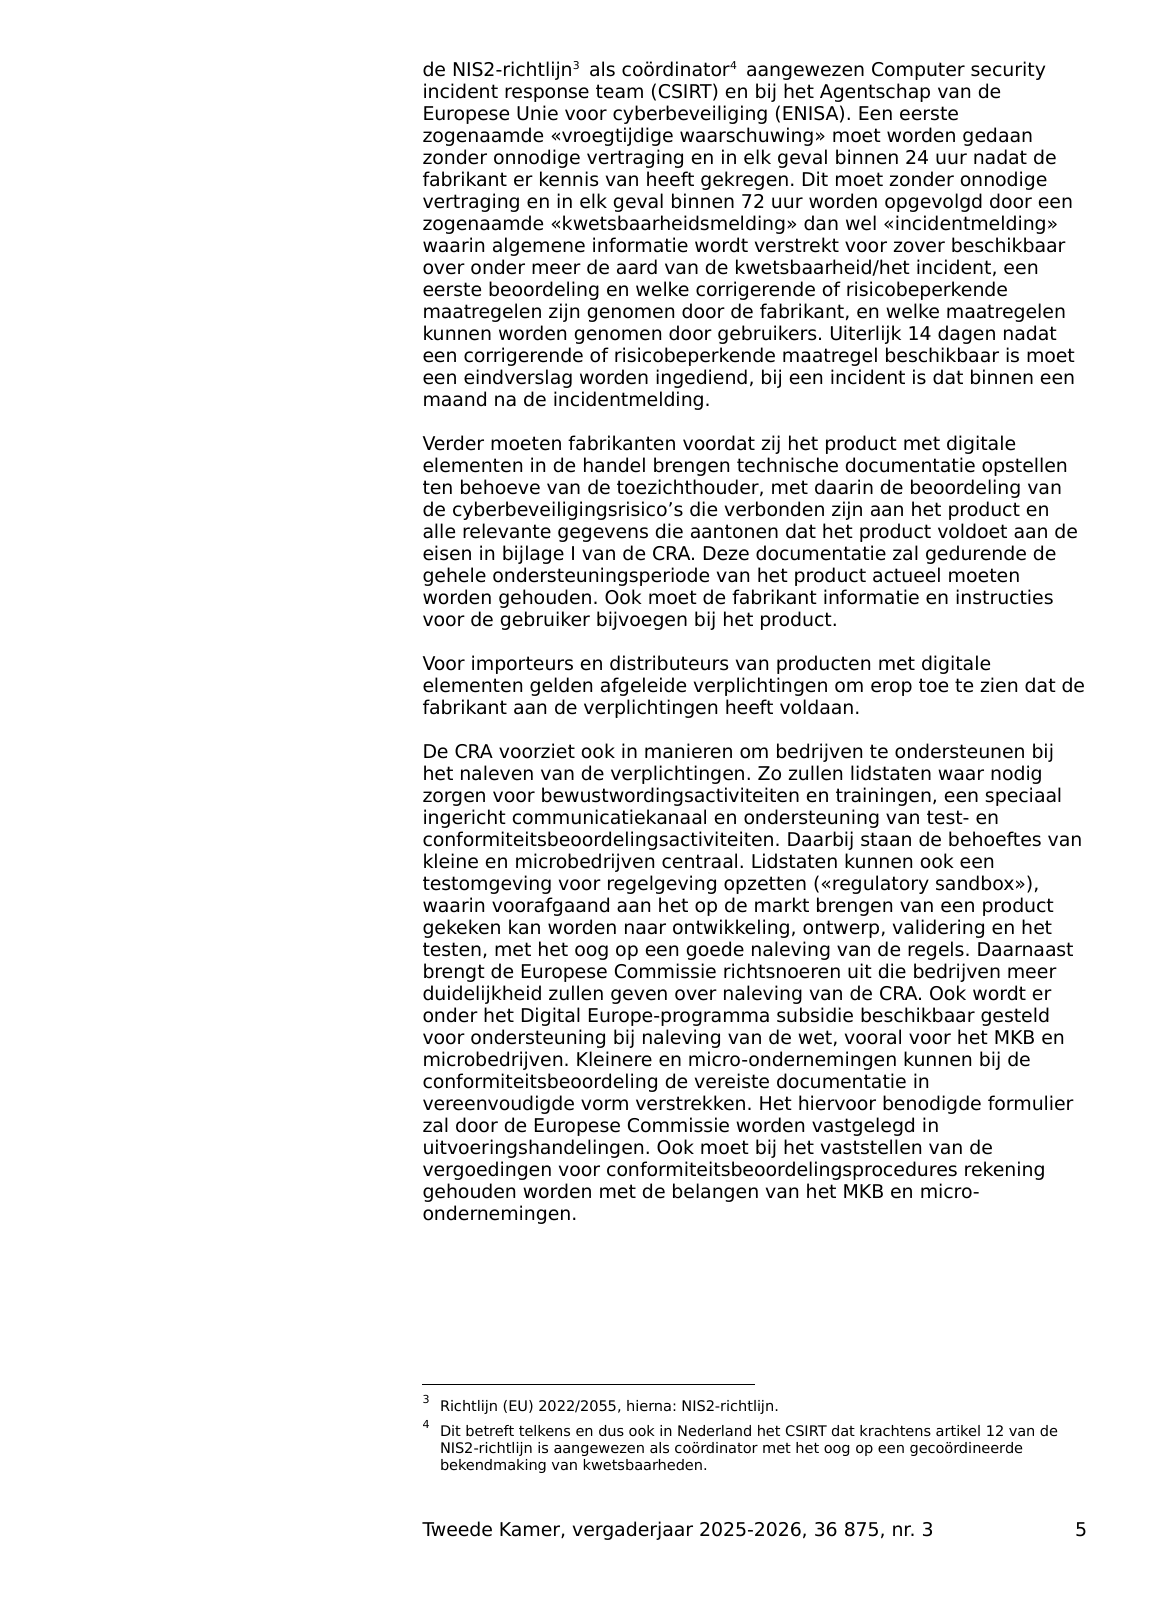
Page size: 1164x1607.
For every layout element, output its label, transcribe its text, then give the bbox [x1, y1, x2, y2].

text De CRA voorziet ook in manieren om bedrijven te ondersteunen bij het naleven van de verplichtingen. Zo zullen lidstaten waar nodig zorgen voor bewustwordingsactiviteiten en trainingen, een speciaal ingericht communicatiekanaal en ondersteuning van test- en conformiteitsbeoordelingsactiviteiten. Daarbij staan de behoeftes van kleine en microbedrijven centraal. Lidstaten kunnen ook een testomgeving voor regelgeving opzetten («regulatory sandbox»), waarin voorafgaand aan het op de markt brengen van een product gekeken kan worden naar ontwikkeling, ontwerp, validering en het testen, met het oog op een goede naleving van de regels. Daarnaast brengt de Europese Commissie richtsnoeren uit die bedrijven meer duidelijkheid zullen geven over naleving van de CRA. Ook wordt er onder het Digital Europe-programma subsidie beschikbaar gesteld voor ondersteuning bij naleving van de wet, vooral voor het MKB en microbedrijven. Kleinere en micro-ondernemingen kunnen bij de conformiteitsbeoordeling de vereiste documentatie in vereenvoudigde vorm verstrekken. Het hiervoor benodigde formulier zal door de Europese Commissie worden vastgelegd in uitvoeringshandelingen. Ook moet bij het vaststellen van de vergoedingen voor conformiteitsbeoordelingsprocedures rekening gehouden worden met de belangen van het MKB en micro-ondernemingen. [422, 741, 1087, 1224]
text Richtlijn (EU) 2022/2055, hierna: NIS2-richtlijn. [422, 1393, 1087, 1416]
text Voor importeurs en distributeurs van producten met digitale elementen gelden afgeleide verplichtingen om erop toe te zien dat de fabrikant aan de verplichtingen heeft voldaan. [422, 653, 1087, 719]
text Verder moeten fabrikanten voordat zij het product met digitale elementen in de handel brengen technische documentatie opstellen ten behoeve van de toezichthouder, met daarin de beoordeling van de cyberbeveiligingsrisico’s die verbonden zijn aan het product en alle relevante gegevens die aantonen dat het product voldoet aan de eisen in bijlage I van de CRA. Deze documentatie zal gedurende de gehele ondersteuningsperiode van het product actueel moeten worden gehouden. Ook moet de fabrikant informatie en instructies voor de gebruiker bijvoegen bij het product. [422, 433, 1087, 631]
text Dit betreft telkens en dus ook in Nederland het CSIRT dat krachtens artikel 12 van de NIS2-richtlijn is aangewezen als coördinator met het oog op een gecoördineerde bekendmaking van kwetsbaarheden. [422, 1418, 1087, 1474]
text de NIS2-richtlijn als coördinator aangewezen Computer security incident response team (CSIRT) en bij het Agentschap van de Europese Unie voor cyberbeveiliging (ENISA). Een eerste zogenaamde «vroegtijdige waarschuwing» moet worden gedaan zonder onnodige vertraging en in elk geval binnen 24 uur nadat de fabrikant er kennis van heeft gekregen. Dit moet zonder onnodige vertraging en in elk geval binnen 72 uur worden opgevolgd door een zogenaamde «kwetsbaarheidsmelding» dan wel «incidentmelding» waarin algemene informatie wordt verstrekt voor zover beschikbaar over onder meer de aard van de kwetsbaarheid/het incident, een eerste beoordeling en welke corrigerende of risicobeperkende maatregelen zijn genomen door de fabrikant, en welke maatregelen kunnen worden genomen door gebruikers. Uiterlijk 14 dagen nadat een corrigerende of risicobeperkende maatregel beschikbaar is moet een eindverslag worden ingediend, bij een incident is dat binnen een maand na de incidentmelding. [422, 59, 1087, 411]
